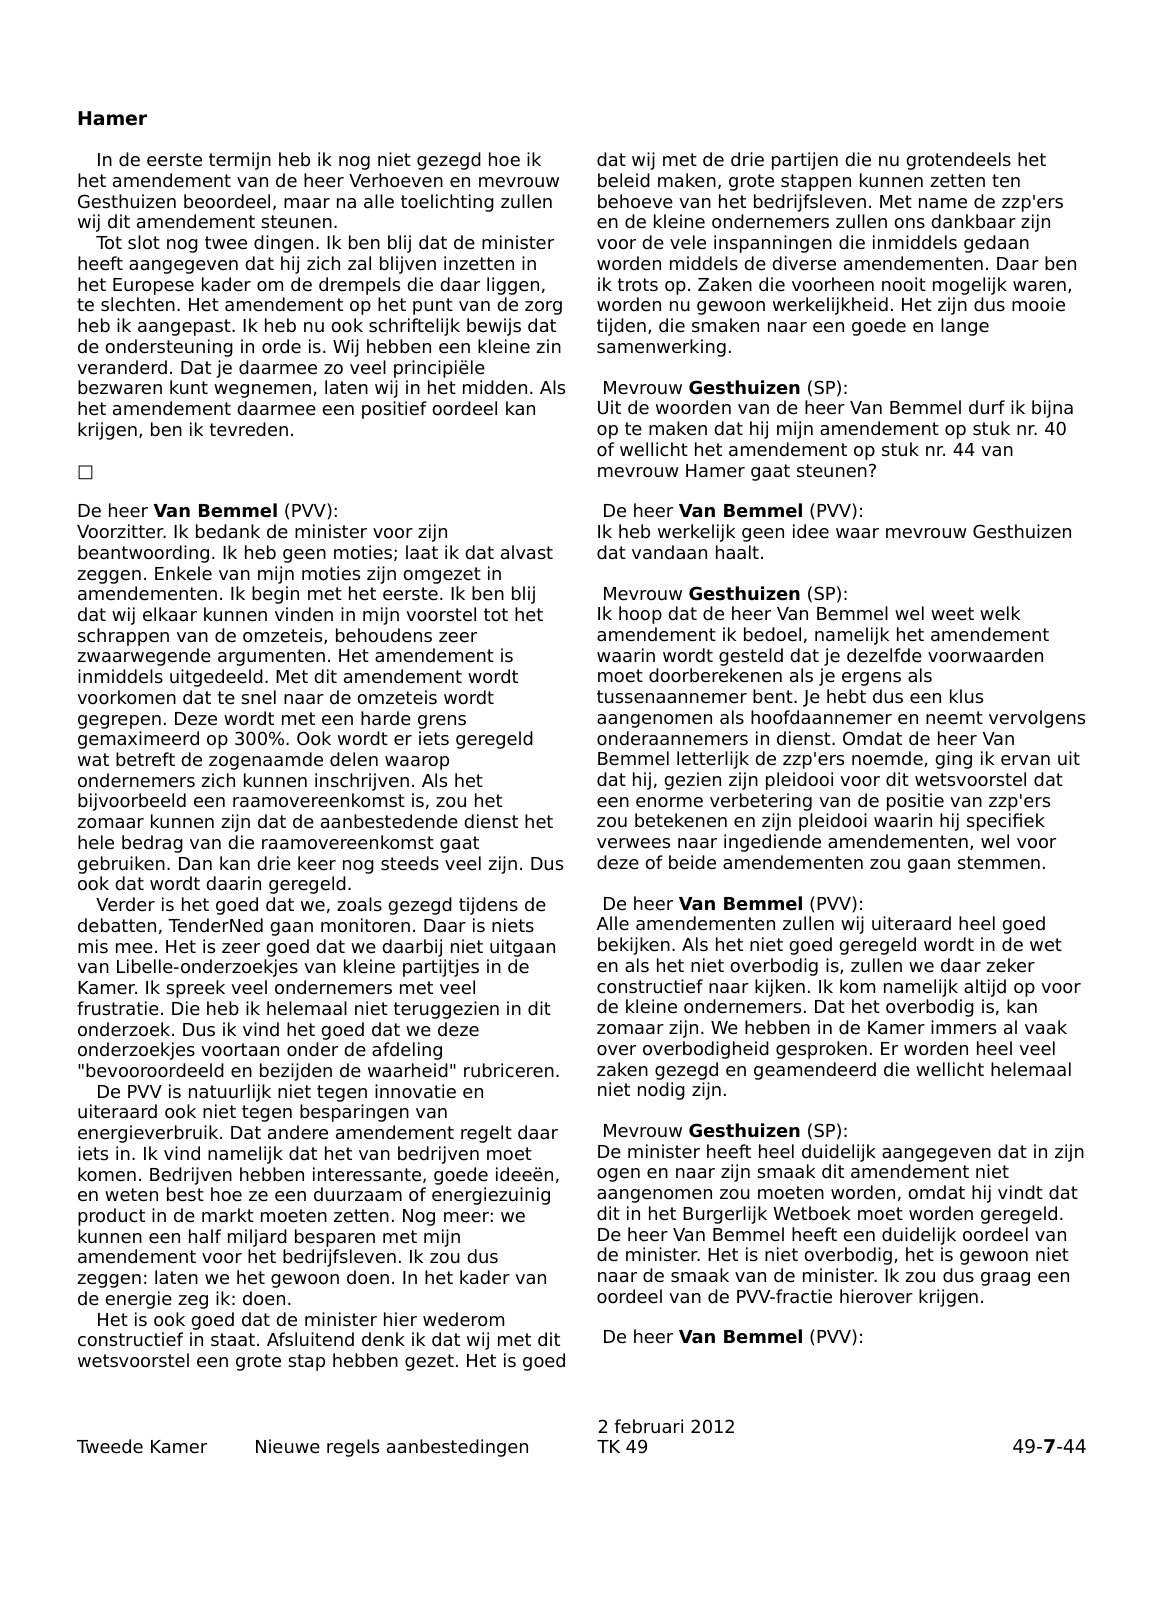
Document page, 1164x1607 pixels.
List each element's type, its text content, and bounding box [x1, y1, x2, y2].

text Tot slot nog twee dingen. Ik ben blij dat de minister heeft aangegeven dat hij zich zal blijven inzetten in het Europese kader om de drempels die daar liggen, te slechten. Het amendement op het punt van de zorg heb ik aangepast. Ik heb nu ook schriftelijk bewijs dat de ondersteuning in orde is. Wij hebben een kleine zin veranderd. Dat je daarmee zo veel principiële bezwaren kunt wegnemen, laten wij in het midden. Als het amendement daarmee een positief oordeel kan krijgen, ben ik tevreden. [77, 233, 567, 440]
text Ik heb werkelijk geen idee waar mevrouw Gesthuizen dat vandaan haalt. [596, 522, 1087, 563]
text De heer Van Bemmel (PVV): [77, 501, 567, 522]
text Verder is het goed dat we, zoals gezegd tijdens de debatten, TenderNed gaan monitoren. Daar is niets mis mee. Het is zeer goed dat we daarbij niet uitgaan van Libelle-onderzoekjes van kleine partijtjes in de Kamer. Ik spreek veel ondernemers met veel frustratie. Die heb ik helemaal niet teruggezien in dit onderzoek. Dus ik vind het goed dat we deze onderzoekjes voortaan onder de afdeling "bevooroordeeld en bezijden de waarheid" rubriceren. [77, 895, 567, 1082]
text De PVV is natuurlijk niet tegen innovatie en uiteraard ook niet tegen besparingen van energieverbruik. Dat andere amendement regelt daar iets in. Ik vind namelijk dat het van bedrijven moet komen. Bedrijven hebben interessante, goede ideeën, en weten best hoe ze een duurzaam of energiezuinig product in de markt moeten zetten. Nog meer: we kunnen een half miljard besparen met mijn amendement voor het bedrijfsleven. Ik zou dus zeggen: laten we het gewoon doen. In het kader van de energie zeg ik: doen. [77, 1082, 567, 1309]
text dat wij met de drie partijen die nu grotendeels het beleid maken, grote stappen kunnen zetten ten behoeve van het bedrijfsleven. Met name de zzp'ers en de kleine ondernemers zullen ons dankbaar zijn voor de vele inspanningen die inmiddels gedaan worden middels de diverse amendementen. Daar ben ik trots op. Zaken die voorheen nooit mogelijk waren, worden nu gewoon werkelijkheid. Het zijn dus mooie tijden, die smaken naar een goede en lange samenwerking. [596, 150, 1087, 357]
text Mevrouw Gesthuizen (SP): [596, 583, 1087, 604]
text De heer Van Bemmel (PVV): [596, 501, 1087, 522]
text In de eerste termijn heb ik nog niet gezegd hoe ik het amendement van de heer Verhoeven en mevrouw Gesthuizen beoordeel, maar na alle toelichting zullen wij dit amendement steunen. [77, 150, 567, 233]
text Alle amendementen zullen wij uiteraard heel goed bekijken. Als het niet goed geregeld wordt in de wet en als het niet overbodig is, zullen we daar zeker constructief naar kijken. Ik kom namelijk altijd op voor de kleine ondernemers. Dat het overbodig is, kan zomaar zijn. We hebben in de Kamer immers al vaak over overbodigheid gesproken. Er worden heel veel zaken gezegd en geamendeerd die wellicht helemaal niet nodig zijn. [596, 914, 1087, 1101]
text □ [77, 460, 567, 481]
text Ik hoop dat de heer Van Bemmel wel weet welk amendement ik bedoel, namelijk het amendement waarin wordt gesteld dat je dezelfde voorwaarden moet doorberekenen als je ergens als tussenaannemer bent. Je hebt dus een klus aangenomen als hoofdaannemer en neemt vervolgens onderaannemers in dienst. Omdat de heer Van Bemmel letterlijk de zzp'ers noemde, ging ik ervan uit dat hij, gezien zijn pleidooi voor dit wetsvoorstel dat een enorme verbetering van de positie van zzp'ers zou betekenen en zijn pleidooi waarin hij specifiek verwees naar ingediende amendementen, wel voor deze of beide amendementen zou gaan stemmen. [596, 604, 1087, 873]
text De minister heeft heel duidelijk aangegeven dat in zijn ogen en naar zijn smaak dit amendement niet aangenomen zou moeten worden, omdat hij vindt dat dit in het Burgerlijk Wetboek moet worden geregeld. De heer Van Bemmel heeft een duidelijk oordeel van de minister. Het is niet overbodig, het is gewoon niet naar de smaak van de minister. Ik zou dus graag een oordeel van de PVV-fractie hierover krijgen. [596, 1142, 1087, 1307]
text Mevrouw Gesthuizen (SP): [596, 377, 1087, 398]
text De heer Van Bemmel (PVV): [596, 893, 1087, 914]
text Mevrouw Gesthuizen (SP): [596, 1121, 1087, 1142]
text Het is ook goed dat de minister hier wederom constructief in staat. Afsluitend denk ik dat wij met dit wetsvoorstel een grote stap hebben gezet. Het is goed [77, 1309, 567, 1372]
text De heer Van Bemmel (PVV): [596, 1327, 1087, 1348]
text Voorzitter. Ik bedank de minister voor zijn beantwoording. Ik heb geen moties; laat ik dat alvast zeggen. Enkele van mijn moties zijn omgezet in amendementen. Ik begin met het eerste. Ik ben blij dat wij elkaar kunnen vinden in mijn voorstel tot het schrappen van de omzeteis, behoudens zeer zwaarwegende argumenten. Het amendement is inmiddels uitgedeeld. Met dit amendement wordt voorkomen dat te snel naar de omzeteis wordt gegrepen. Deze wordt met een harde grens gemaximeerd op 300%. Ook wordt er iets geregeld wat betreft de zogenaamde delen waarop ondernemers zich kunnen inschrijven. Als het bijvoorbeeld een raamovereenkomst is, zou het zomaar kunnen zijn dat de aanbestedende dienst het hele bedrag van die raamovereenkomst gaat gebruiken. Dan kan drie keer nog steeds veel zijn. Dus ook dat wordt daarin geregeld. [77, 522, 567, 895]
text Uit de woorden van de heer Van Bemmel durf ik bijna op te maken dat hij mijn amendement op stuk nr. 40 of wellicht het amendement op stuk nr. 44 van mevrouw Hamer gaat steunen? [596, 398, 1087, 481]
